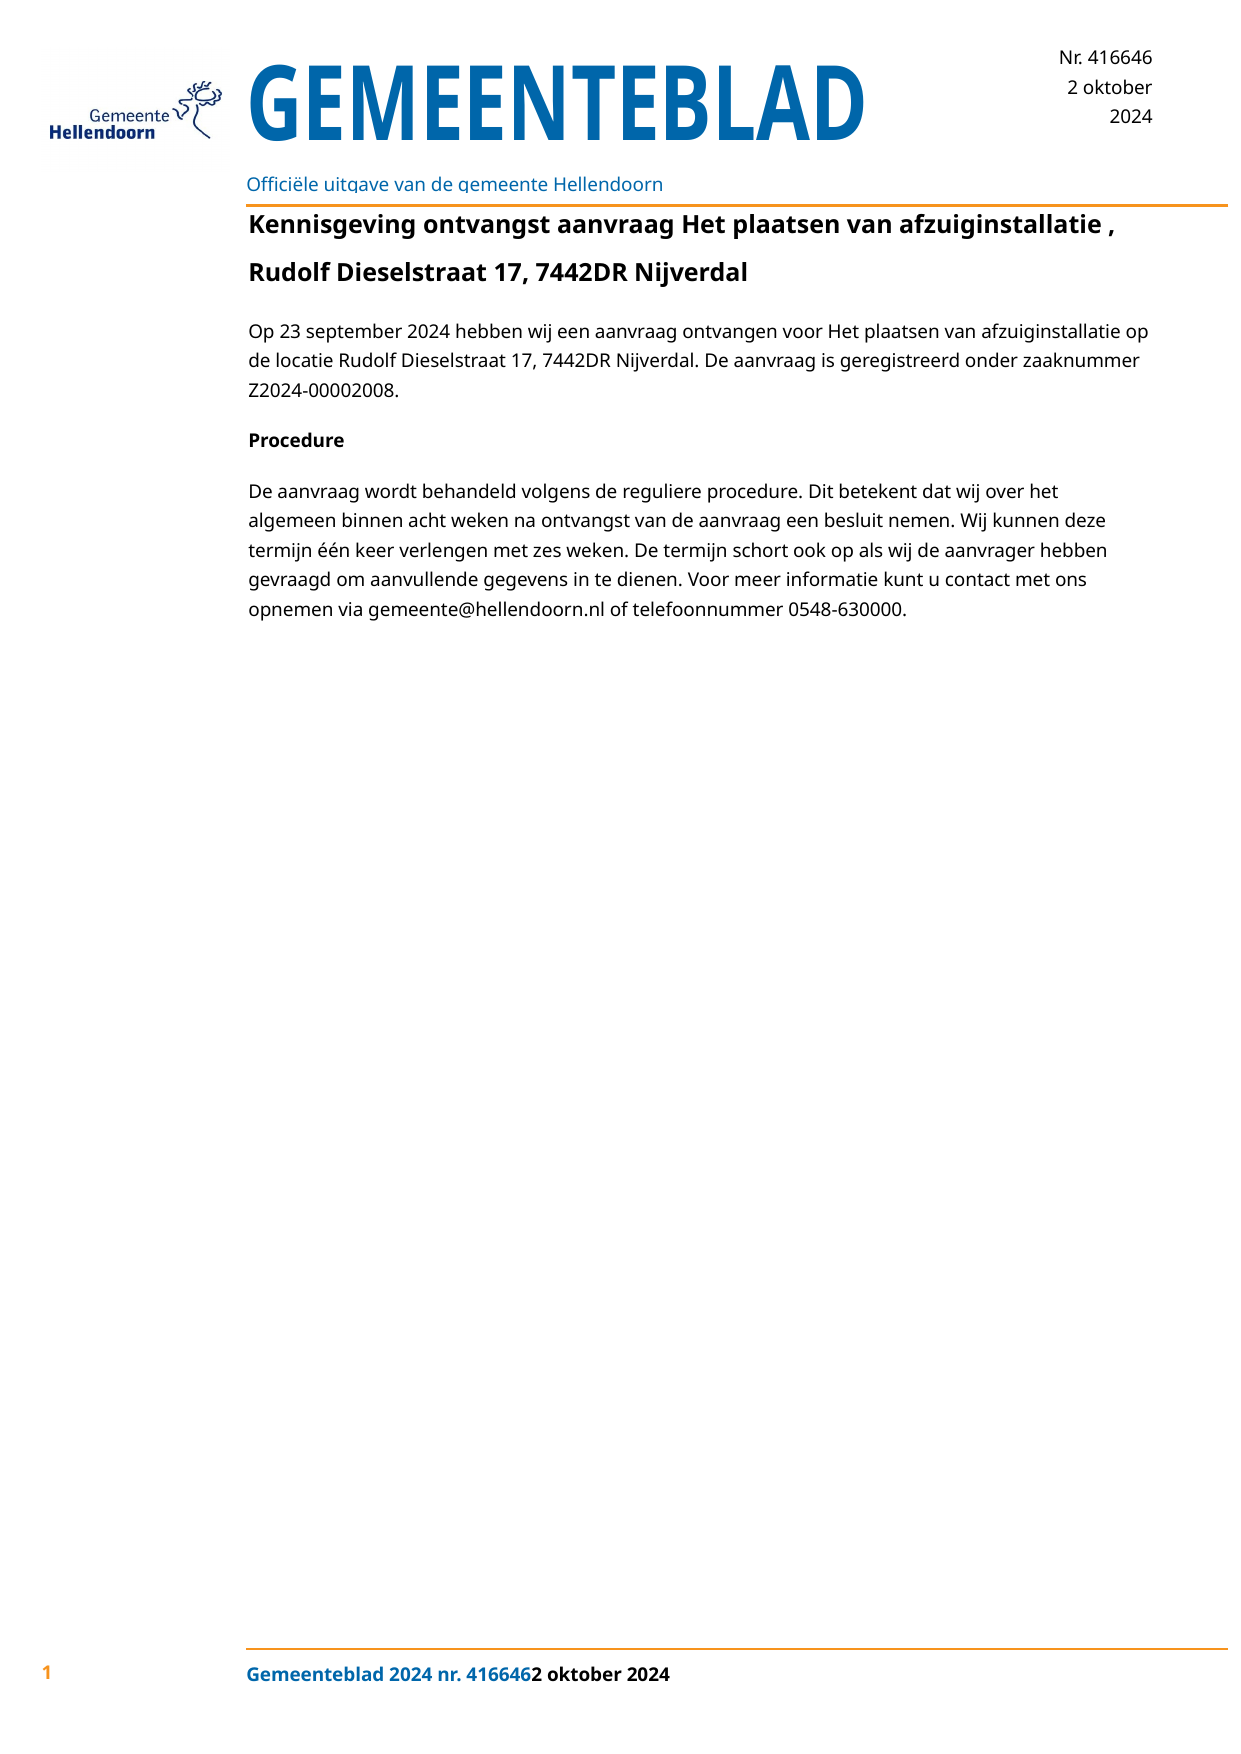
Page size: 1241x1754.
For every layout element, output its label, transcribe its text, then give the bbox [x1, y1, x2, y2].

text De aanvraag wordt behandeld volgens de reguliere procedure. Dit betekent dat wij over het algemeen binnen acht weken na ontvangst van de aanvraag een besluit nemen. Wij kunnen deze termijn één keer verlengen met zes weken. De termijn schort ook op als wij de aanvrager hebben gevraagd om aanvullende gegevens in te dienen. Voor meer informatie kunt u contact met ons opnemen via gemeente@hellendoorn.nl of telefoonnummer 0548-630000. [248, 478, 1152, 622]
text Kennisgeving ontvangst aanvraag Het plaatsen van afzuiginstallatie , Rudolf Dieselstraat 17, 7442DR Nijverdal [248, 207, 1152, 288]
text Op 23 september 2024 hebben wij een aanvraag ontvangen voor Het plaatsen van afzuiginstallatie op de locatie Rudolf Dieselstraat 17, 7442DR Nijverdal. De aanvraag is geregistreerd onder zaaknummer Z2024-00002008. [248, 318, 1152, 403]
picture [41, 47, 231, 172]
text Procedure [248, 427, 1152, 453]
